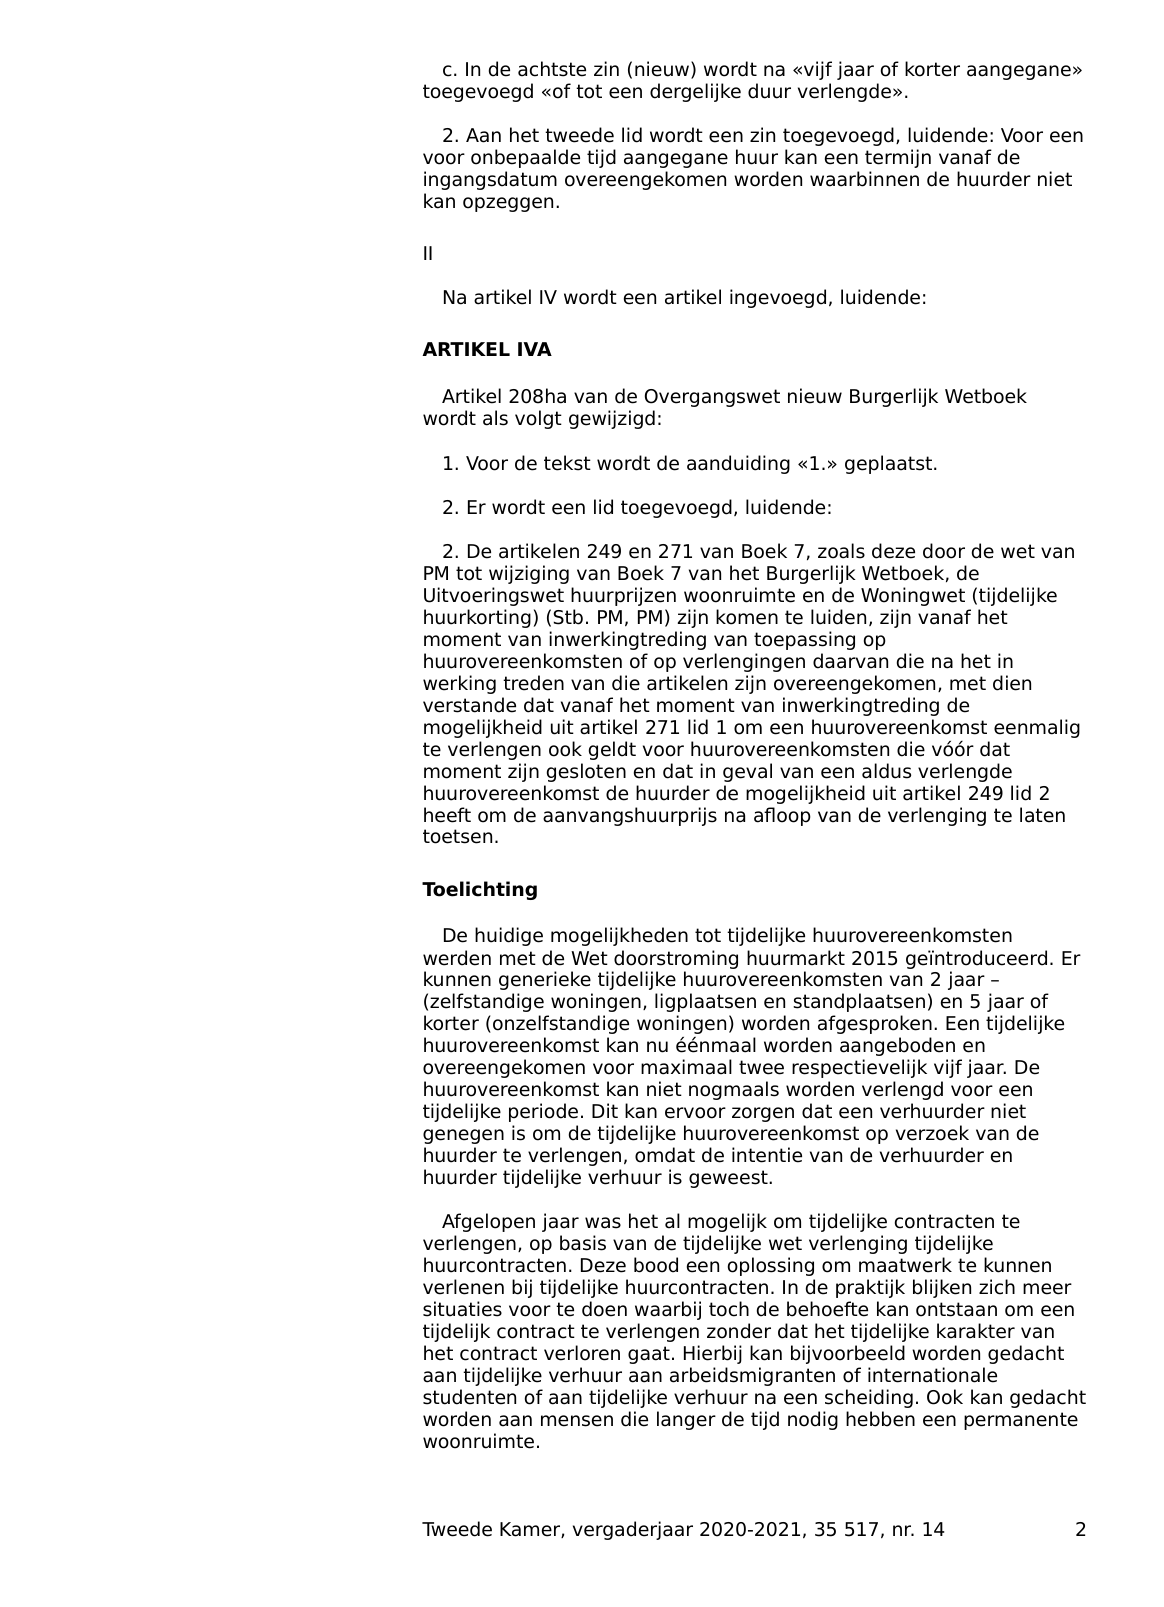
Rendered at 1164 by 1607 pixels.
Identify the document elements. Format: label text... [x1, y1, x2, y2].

text Artikel 208ha van de Overgangswet nieuw Burgerlijk Wetboek wordt als volgt gewijzigd: [422, 386, 1087, 430]
text 2. De artikelen 249 en 271 van Boek 7, zoals deze door de wet van PM tot wijziging van Boek 7 van het Burgerlijk Wetboek, de Uitvoeringswet huurprijzen woonruimte en de Woningwet (tijdelijke huurkorting) (Stb. PM, PM) zijn komen te luiden, zijn vanaf het moment van inwerkingtreding van toepassing op huurovereenkomsten of op verlengingen daarvan die na het in werking treden van die artikelen zijn overeengekomen, met dien verstande dat vanaf het moment van inwerkingtreding de mogelijkheid uit artikel 271 lid 1 om een huurovereenkomst eenmalig te verlengen ook geldt voor huurovereenkomsten die vóór dat moment zijn gesloten en dat in geval van een aldus verlengde huurovereenkomst de huurder de mogelijkheid uit artikel 249 lid 2 heeft om de aanvangshuurprijs na afloop van de verlenging te laten toetsen. [422, 541, 1087, 848]
text 1. Voor de tekst wordt de aanduiding «1.» geplaatst. [422, 452, 1087, 474]
subtitle Toelichting [422, 878, 1087, 900]
text De huidige mogelijkheden tot tijdelijke huurovereenkomsten werden met de Wet doorstroming huurmarkt 2015 geïntroduceerd. Er kunnen generieke tijdelijke huurovereenkomsten van 2 jaar – (zelfstandige woningen, ligplaatsen en standplaatsen) en 5 jaar of korter (onzelfstandige woningen) worden afgesproken. Een tijdelijke huurovereenkomst kan nu éénmaal worden aangeboden en overeengekomen voor maximaal twee respectievelijk vijf jaar. De huurovereenkomst kan niet nogmaals worden verlengd voor een tijdelijke periode. Dit kan ervoor zorgen dat een verhuurder niet genegen is om de tijdelijke huurovereenkomst op verzoek van de huurder te verlengen, omdat de intentie van de verhuurder en huurder tijdelijke verhuur is geweest. [422, 925, 1087, 1189]
subtitle ARTIKEL IVA [422, 339, 1087, 361]
subtitle II [422, 243, 1087, 265]
text 2. Er wordt een lid toegevoegd, luidende: [422, 497, 1087, 518]
text c. In de achtste zin (nieuw) wordt na «vijf jaar of korter aangegane» toegevoegd «of tot een dergelijke duur verlengde». [422, 59, 1087, 103]
text 2. Aan het tweede lid wordt een zin toegevoegd, luidende: Voor een voor onbepaalde tijd aangegane huur kan een termijn vanaf de ingangsdatum overeengekomen worden waarbinnen de huurder niet kan opzeggen. [422, 125, 1087, 213]
text Afgelopen jaar was het al mogelijk om tijdelijke contracten te verlengen, op basis van de tijdelijke wet verlenging tijdelijke huurcontracten. Deze bood een oplossing om maatwerk te kunnen verlenen bij tijdelijke huurcontracten. In de praktijk blijken zich meer situaties voor te doen waarbij toch de behoefte kan ontstaan om een tijdelijk contract te verlengen zonder dat het tijdelijke karakter van het contract verloren gaat. Hierbij kan bijvoorbeeld worden gedacht aan tijdelijke verhuur aan arbeidsmigranten of internationale studenten of aan tijdelijke verhuur na een scheiding. Ook kan gedacht worden aan mensen die langer de tijd nodig hebben een permanente woonruimte. [422, 1211, 1087, 1453]
text Na artikel IV wordt een artikel ingevoegd, luidende: [422, 287, 1087, 309]
